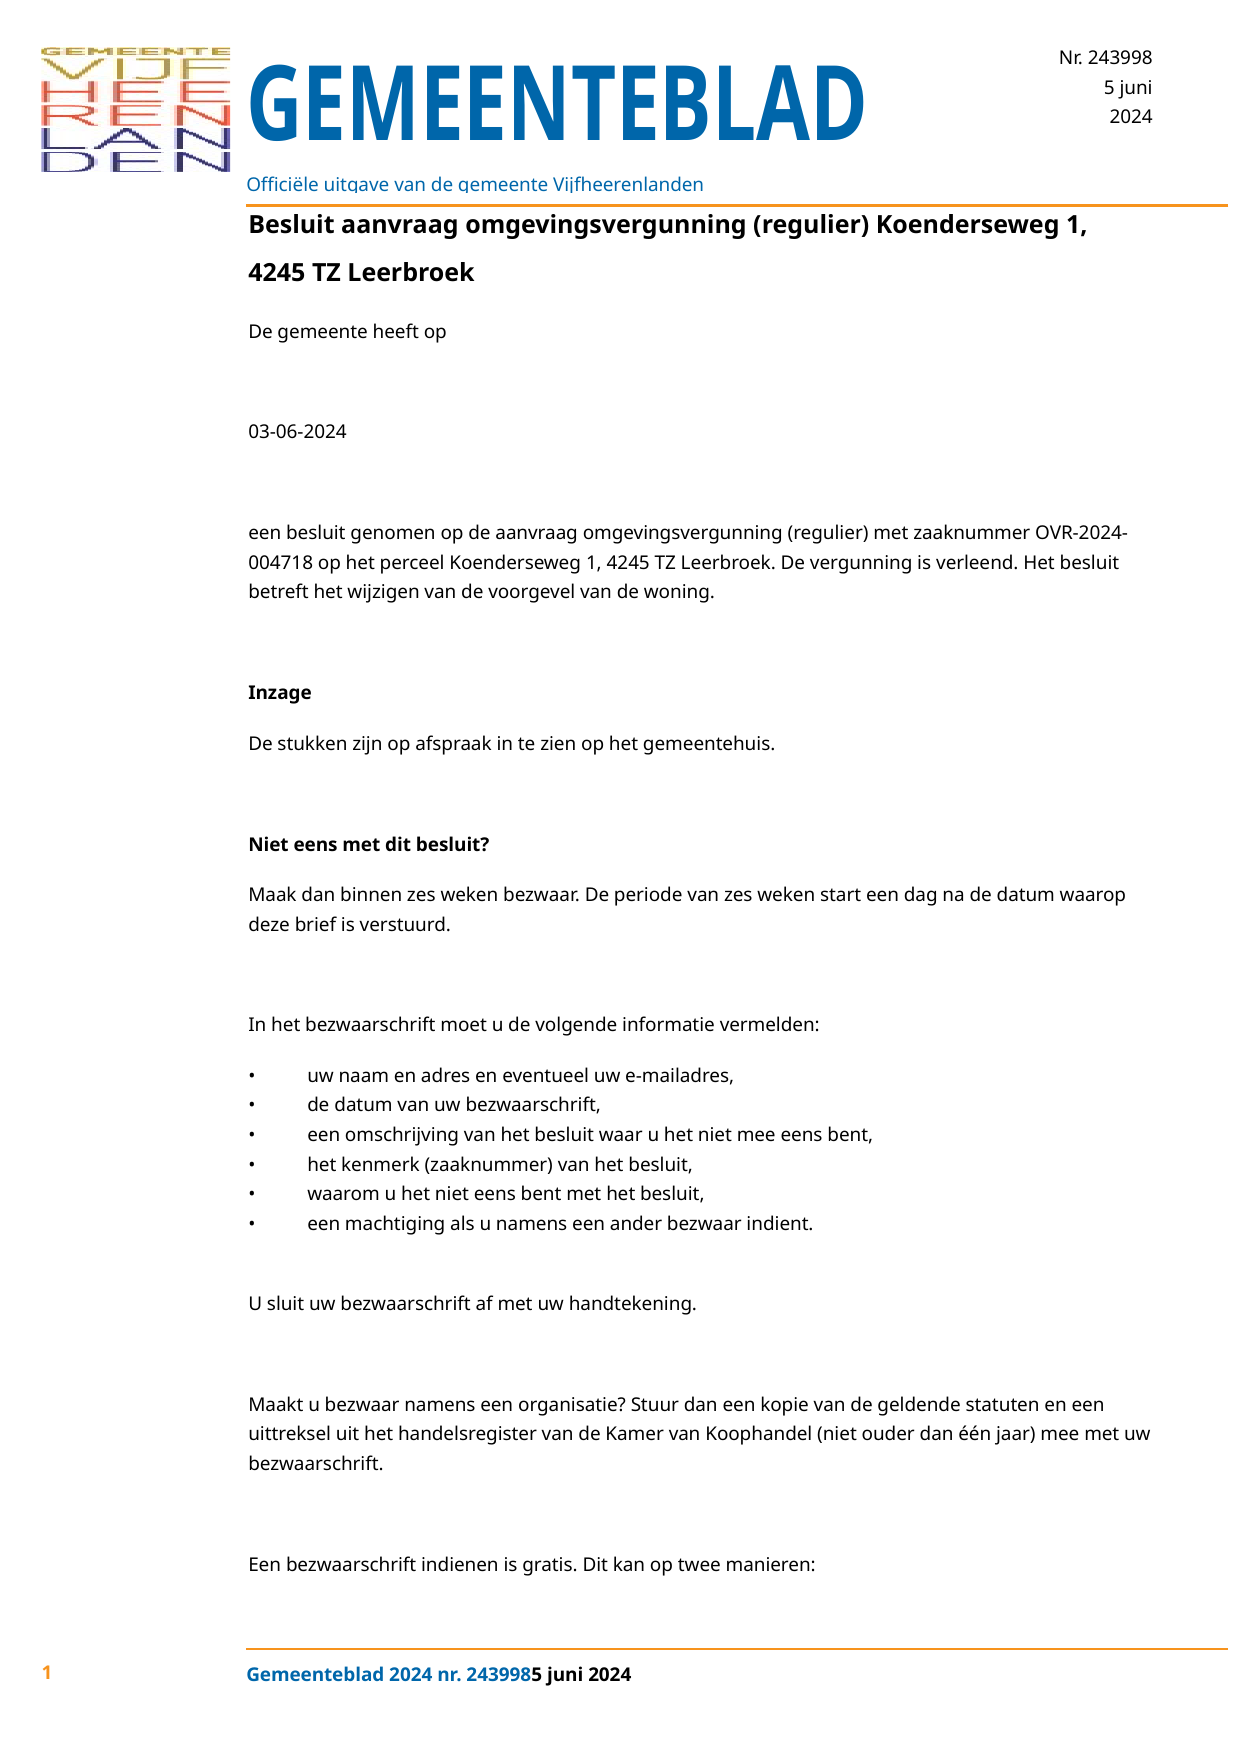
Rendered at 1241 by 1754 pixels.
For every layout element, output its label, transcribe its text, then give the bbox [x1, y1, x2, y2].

text Een bezwaarschrift indienen is gratis. Dit kan op twee manieren: [248, 1551, 1152, 1577]
text een besluit genomen op de aanvraag omgevingsvergunning (regulier) met zaaknummer OVR-2024-004718 op het perceel Koenderseweg 1, 4245 TZ Leerbroek. De vergunning is verleend. Het besluit betreft het wijzigen van de voorgevel van de woning. [248, 519, 1152, 604]
text De gemeente heeft op [248, 318, 1152, 344]
list het kenmerk (zaaknummer) van het besluit, [248, 1151, 1152, 1177]
text Inzage [248, 679, 1152, 705]
list een machtiging als u namens een ander bezwaar indient. [248, 1210, 1152, 1236]
text Besluit aanvraag omgevingsvergunning (regulier) Koenderseweg 1, 4245 TZ Leerbroek [248, 207, 1152, 288]
text Maak dan binnen zes weken bezwaar. De periode van zes weken start een dag na de datum waarop deze brief is verstuurd. [248, 881, 1152, 937]
text 03-06-2024 [248, 419, 1152, 444]
list waarom u het niet eens bent met het besluit, [248, 1180, 1152, 1206]
text De stukken zijn op afspraak in te zien op het gemeentehuis. [248, 730, 1152, 756]
text Maakt u bezwaar namens een organisatie? Stuur dan een kopie van de geldende statuten en een uittreksel uit het handelsregister van de Kamer van Koophandel (niet ouder dan één jaar) mee met uw bezwaarschrift. [248, 1391, 1152, 1476]
text Niet eens met dit besluit? [248, 831, 1152, 857]
picture [41, 47, 231, 172]
list de datum van uw bezwaarschrift, [248, 1092, 1152, 1117]
text In het bezwaarschrift moet u de volgende informatie vermelden: [248, 1012, 1152, 1037]
text U sluit uw bezwaarschrift af met uw handtekening. [248, 1290, 1152, 1316]
list uw naam en adres en eventueel uw e-mailadres, [248, 1062, 1152, 1088]
list een omschrijving van het besluit waar u het niet mee eens bent, [248, 1121, 1152, 1147]
